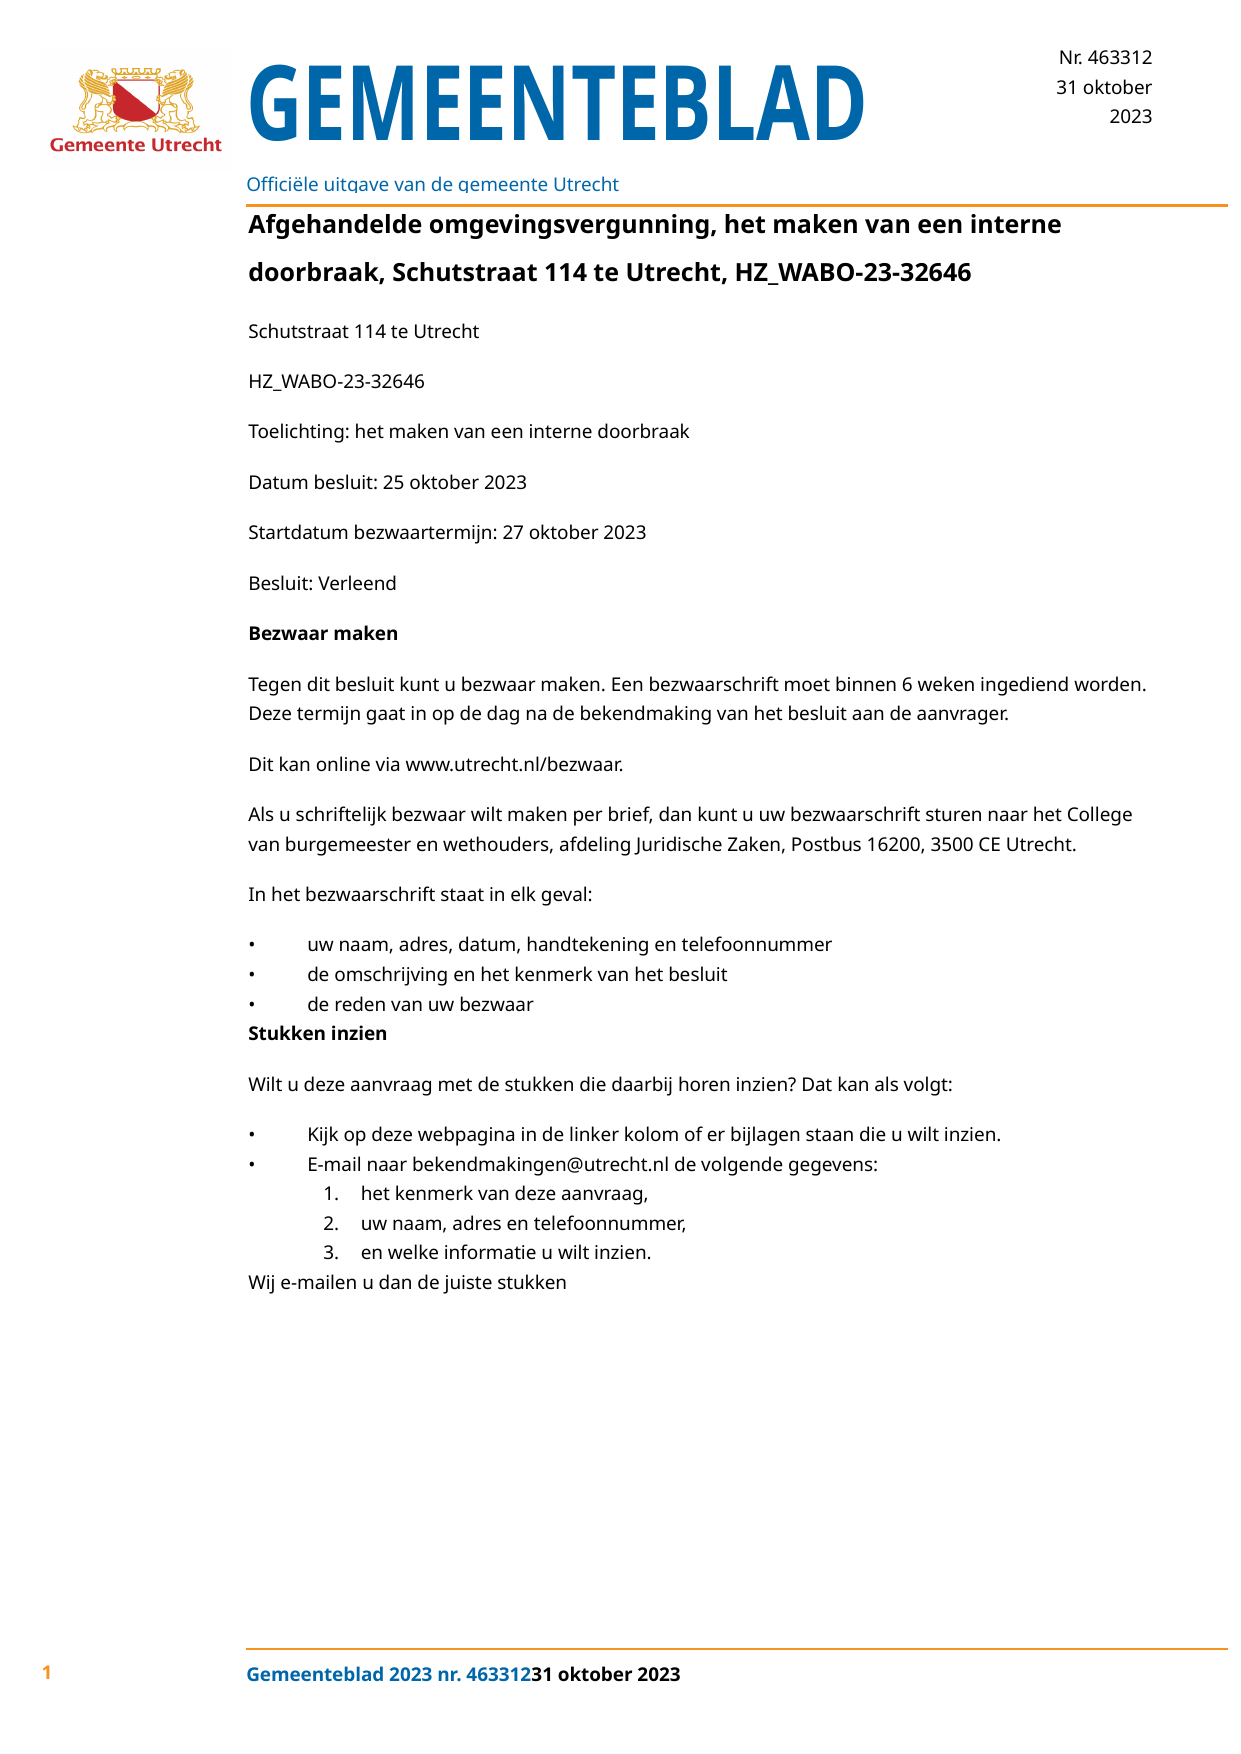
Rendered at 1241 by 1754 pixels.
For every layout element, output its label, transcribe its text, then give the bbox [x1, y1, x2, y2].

text Wilt u deze aanvraag met de stukken die daarbij horen inzien? Dat kan als volgt: [248, 1071, 1152, 1097]
text Datum besluit: 25 oktober 2023 [248, 469, 1152, 495]
text Besluit: Verleend [248, 570, 1152, 596]
text Wij e-mailen u dan de juiste stukken [248, 1269, 1152, 1295]
text Dit kan online via www.utrecht.nl/bezwaar. [248, 751, 1152, 777]
text HZ_WABO-23-32646 [248, 368, 1152, 394]
text Startdatum bezwaartermijn: 27 oktober 2023 [248, 519, 1152, 545]
picture [41, 47, 231, 172]
list Kijk op deze webpagina in de linker kolom of er bijlagen staan die u wilt inzien. [248, 1121, 1152, 1147]
text Als u schriftelijk bezwaar wilt maken per brief, dan kunt u uw bezwaarschrift sturen naar het College van burgemeester en wethouders, afdeling Juridische Zaken, Postbus 16200, 3500 CE Utrecht. [248, 801, 1152, 857]
text Stukken inzien [248, 1020, 1152, 1046]
text Schutstraat 114 te Utrecht [248, 318, 1152, 344]
list en welke informatie u wilt inzien. [323, 1239, 1152, 1265]
text Bezwaar maken [248, 620, 1152, 646]
list de omschrijving en het kenmerk van het besluit [248, 961, 1152, 987]
text Toelichting: het maken van een interne doorbraak [248, 419, 1152, 444]
list de reden van uw bezwaar [248, 991, 1152, 1017]
list het kenmerk van deze aanvraag, [323, 1180, 1152, 1206]
text Afgehandelde omgevingsvergunning, het maken van een interne doorbraak, Schutstraat 114 te Utrecht, HZ_WABO-23-32646 [248, 207, 1152, 288]
list E-mail naar bekendmakingen@utrecht.nl de volgende gegevens: [248, 1151, 1152, 1177]
text In het bezwaarschrift staat in elk geval: [248, 881, 1152, 907]
list uw naam, adres, datum, handtekening en telefoonnummer [248, 932, 1152, 957]
list uw naam, adres en telefoonnummer, [323, 1210, 1152, 1236]
text Tegen dit besluit kunt u bezwaar maken. Een bezwaarschrift moet binnen 6 weken ingediend worden. Deze termijn gaat in op de dag na de bekendmaking van het besluit aan de aanvrager. [248, 671, 1152, 726]
